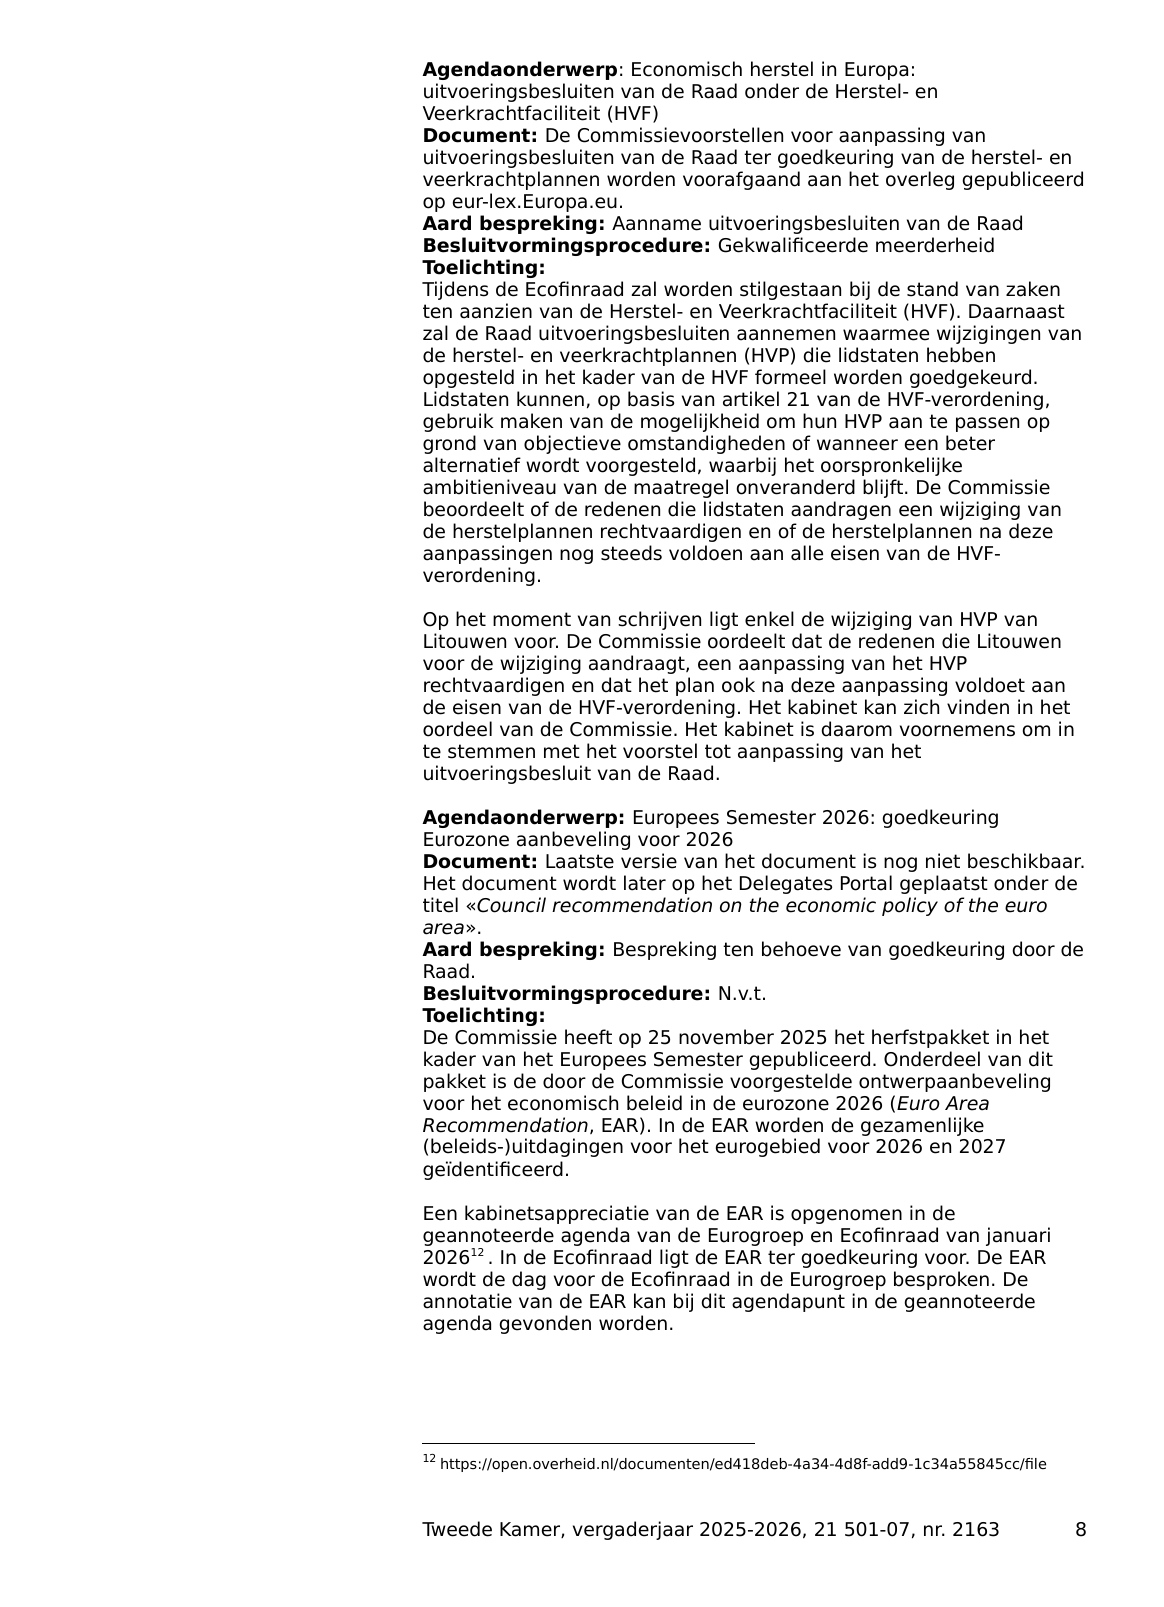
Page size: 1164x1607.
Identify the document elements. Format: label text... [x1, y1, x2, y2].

text Op het moment van schrijven ligt enkel de wijziging van HVP van Litouwen voor. De Commissie oordeelt dat de redenen die Litouwen voor de wijziging aandraagt, een aanpassing van het HVP rechtvaardigen en dat het plan ook na deze aanpassing voldoet aan de eisen van de HVF-verordening. Het kabinet kan zich vinden in het oordeel van de Commissie. Het kabinet is daarom voornemens om in te stemmen met het voorstel tot aanpassing van het uitvoeringsbesluit van de Raad. [422, 609, 1087, 784]
text Aard bespreking: Aanname uitvoeringsbesluiten van de Raad [422, 213, 1087, 235]
text Besluitvormingsprocedure: N.v.t. [422, 983, 1087, 1004]
text Document: Laatste versie van het document is nog niet beschikbaar. Het document wordt later op het Delegates Portal geplaatst onder de titel «Council recommendation on the economic policy of the euro area». [422, 851, 1087, 939]
text Toelichting: [422, 1004, 1087, 1027]
text Agendaonderwerp: Europees Semester 2026: goedkeuring Eurozone aanbeveling voor 2026 [422, 807, 1087, 851]
text De Commissie heeft op 25 november 2025 het herfstpakket in het kader van het Europees Semester gepubliceerd. Onderdeel van dit pakket is de door de Commissie voorgestelde ontwerpaanbeveling voor het economisch beleid in de eurozone 2026 (Euro Area Recommendation, EAR). In de EAR worden de gezamenlijke (beleids-)uitdagingen voor het eurogebied voor 2026 en 2027 geïdentificeerd. [422, 1027, 1087, 1180]
text Document: De Commissievoorstellen voor aanpassing van uitvoeringsbesluiten van de Raad ter goedkeuring van de herstel- en veerkrachtplannen worden voorafgaand aan het overleg gepubliceerd op eur-lex.Europa.eu. [422, 125, 1087, 213]
text Agendaonderwerp: Economisch herstel in Europa: uitvoeringsbesluiten van de Raad onder de Herstel- en Veerkrachtfaciliteit (HVF) [422, 59, 1087, 125]
text Besluitvormingsprocedure: Gekwalificeerde meerderheid [422, 235, 1087, 257]
text Een kabinetsappreciatie van de EAR is opgenomen in de geannoteerde agenda van de Eurogroep en Ecofinraad van januari 2026. In de Ecofinraad ligt de EAR ter goedkeuring voor. De EAR wordt de dag voor de Ecofinraad in de Eurogroep besproken. De annotatie van de EAR kan bij dit agendapunt in de geannoteerde agenda gevonden worden. [422, 1203, 1087, 1334]
text Toelichting: [422, 257, 1087, 279]
text https://open.overheid.nl/documenten/ed418deb-4a34-4d8f-add9-1c34a55845cc/file [422, 1452, 1087, 1474]
text Aard bespreking: Bespreking ten behoeve van goedkeuring door de Raad. [422, 939, 1087, 983]
text Tijdens de Ecofinraad zal worden stilgestaan bij de stand van zaken ten aanzien van de Herstel- en Veerkrachtfaciliteit (HVF). Daarnaast zal de Raad uitvoeringsbesluiten aannemen waarmee wijzigingen van de herstel- en veerkrachtplannen (HVP) die lidstaten hebben opgesteld in het kader van de HVF formeel worden goedgekeurd. Lidstaten kunnen, op basis van artikel 21 van de HVF-verordening, gebruik maken van de mogelijkheid om hun HVP aan te passen op grond van objectieve omstandigheden of wanneer een beter alternatief wordt voorgesteld, waarbij het oorspronkelijke ambitieniveau van de maatregel onveranderd blijft. De Commissie beoordeelt of de redenen die lidstaten aandragen een wijziging van de herstelplannen rechtvaardigen en of de herstelplannen na deze aanpassingen nog steeds voldoen aan alle eisen van de HVF-verordening. [422, 279, 1087, 587]
